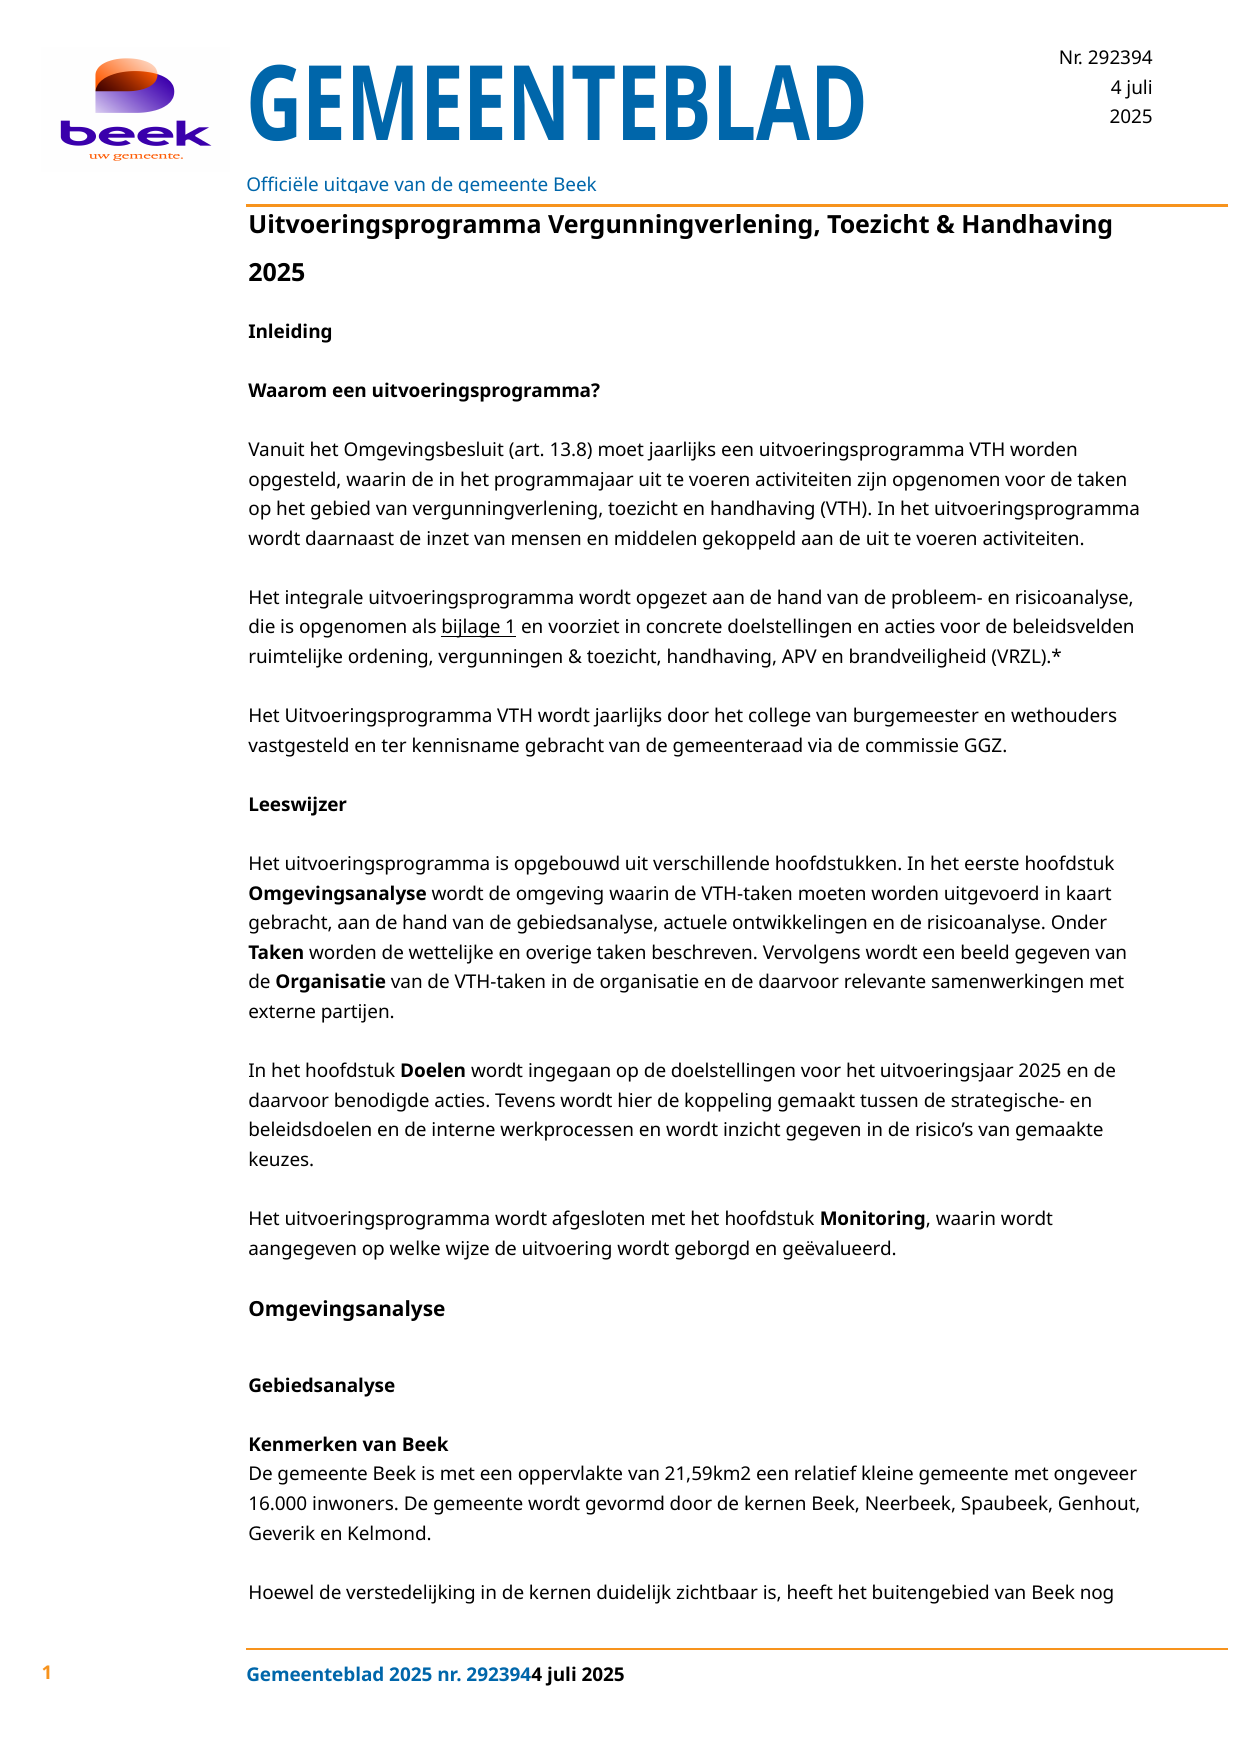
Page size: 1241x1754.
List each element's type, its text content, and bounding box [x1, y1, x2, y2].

text Inleiding [248, 318, 1152, 344]
text In het hoofdstuk Doelen wordt ingegaan op de doelstellingen voor het uitvoeringsjaar 2025 en de daarvoor benodigde acties. Tevens wordt hier de koppeling gemaakt tussen de strategische- en beleidsdoelen en de interne werkprocessen en wordt inzicht gegeven in de risico’s van gemaakte keuzes. [248, 1057, 1152, 1172]
text Omgevingsanalyse [248, 1294, 1152, 1323]
text Vanuit het Omgevingsbesluit (art. 13.8) moet jaarlijks een uitvoeringsprogramma VTH worden opgesteld, waarin de in het programmajaar uit te voeren activiteiten zijn opgenomen voor de taken op het gebied van vergunningverlening, toezicht en handhaving (VTH). In het uitvoeringsprogramma wordt daarnaast de inzet van mensen en middelen gekoppeld aan de uit te voeren activiteiten. [248, 436, 1152, 551]
text Het uitvoeringsprogramma wordt afgesloten met het hoofdstuk Monitoring, waarin wordt aangegeven op welke wijze de uitvoering wordt geborgd en geëvalueerd. [248, 1205, 1152, 1261]
text Hoewel de verstedelijking in de kernen duidelijk zichtbaar is, heeft het buitengebied van Beek nog [248, 1579, 1152, 1605]
text Het integrale uitvoeringsprogramma wordt opgezet aan de hand van de probleem- en risicoanalyse, die is opgenomen als bijlage 1 en voorziet in concrete doelstellingen en acties voor de beleidsvelden ruimtelijke ordening, vergunningen & toezicht, handhaving, APV en brandveiligheid (VRZL).* [248, 584, 1152, 669]
picture [41, 47, 231, 172]
text Uitvoeringsprogramma Vergunningverlening, Toezicht & Handhaving 2025 [248, 207, 1152, 288]
text Waarom een uitvoeringsprogramma? [248, 377, 1152, 403]
text Het uitvoeringsprogramma is opgebouwd uit verschillende hoofdstukken. In het eerste hoofdstuk Omgevingsanalyse wordt de omgeving waarin de VTH-taken moeten worden uitgevoerd in kaart gebracht, aan de hand van de gebiedsanalyse, actuele ontwikkelingen en de risicoanalyse. Onder Taken worden de wettelijke en overige taken beschreven. Vervolgens wordt een beeld gegeven van de Organisatie van de VTH-taken in de organisatie en de daarvoor relevante samenwerkingen met externe partijen. [248, 850, 1152, 1024]
text Gebiedsanalyse [248, 1372, 1152, 1398]
text Leeswijzer [248, 791, 1152, 817]
text Kenmerken van Beek [248, 1431, 1152, 1457]
text Het Uitvoeringsprogramma VTH wordt jaarlijks door het college van burgemeester en wethouders vastgesteld en ter kennisname gebracht van de gemeenteraad via de commissie GGZ. [248, 702, 1152, 758]
text De gemeente Beek is met een oppervlakte van 21,59km2 een relatief kleine gemeente met ongeveer 16.000 inwoners. De gemeente wordt gevormd door de kernen Beek, Neerbeek, Spaubeek, Genhout, Geverik en Kelmond. [248, 1461, 1152, 1546]
